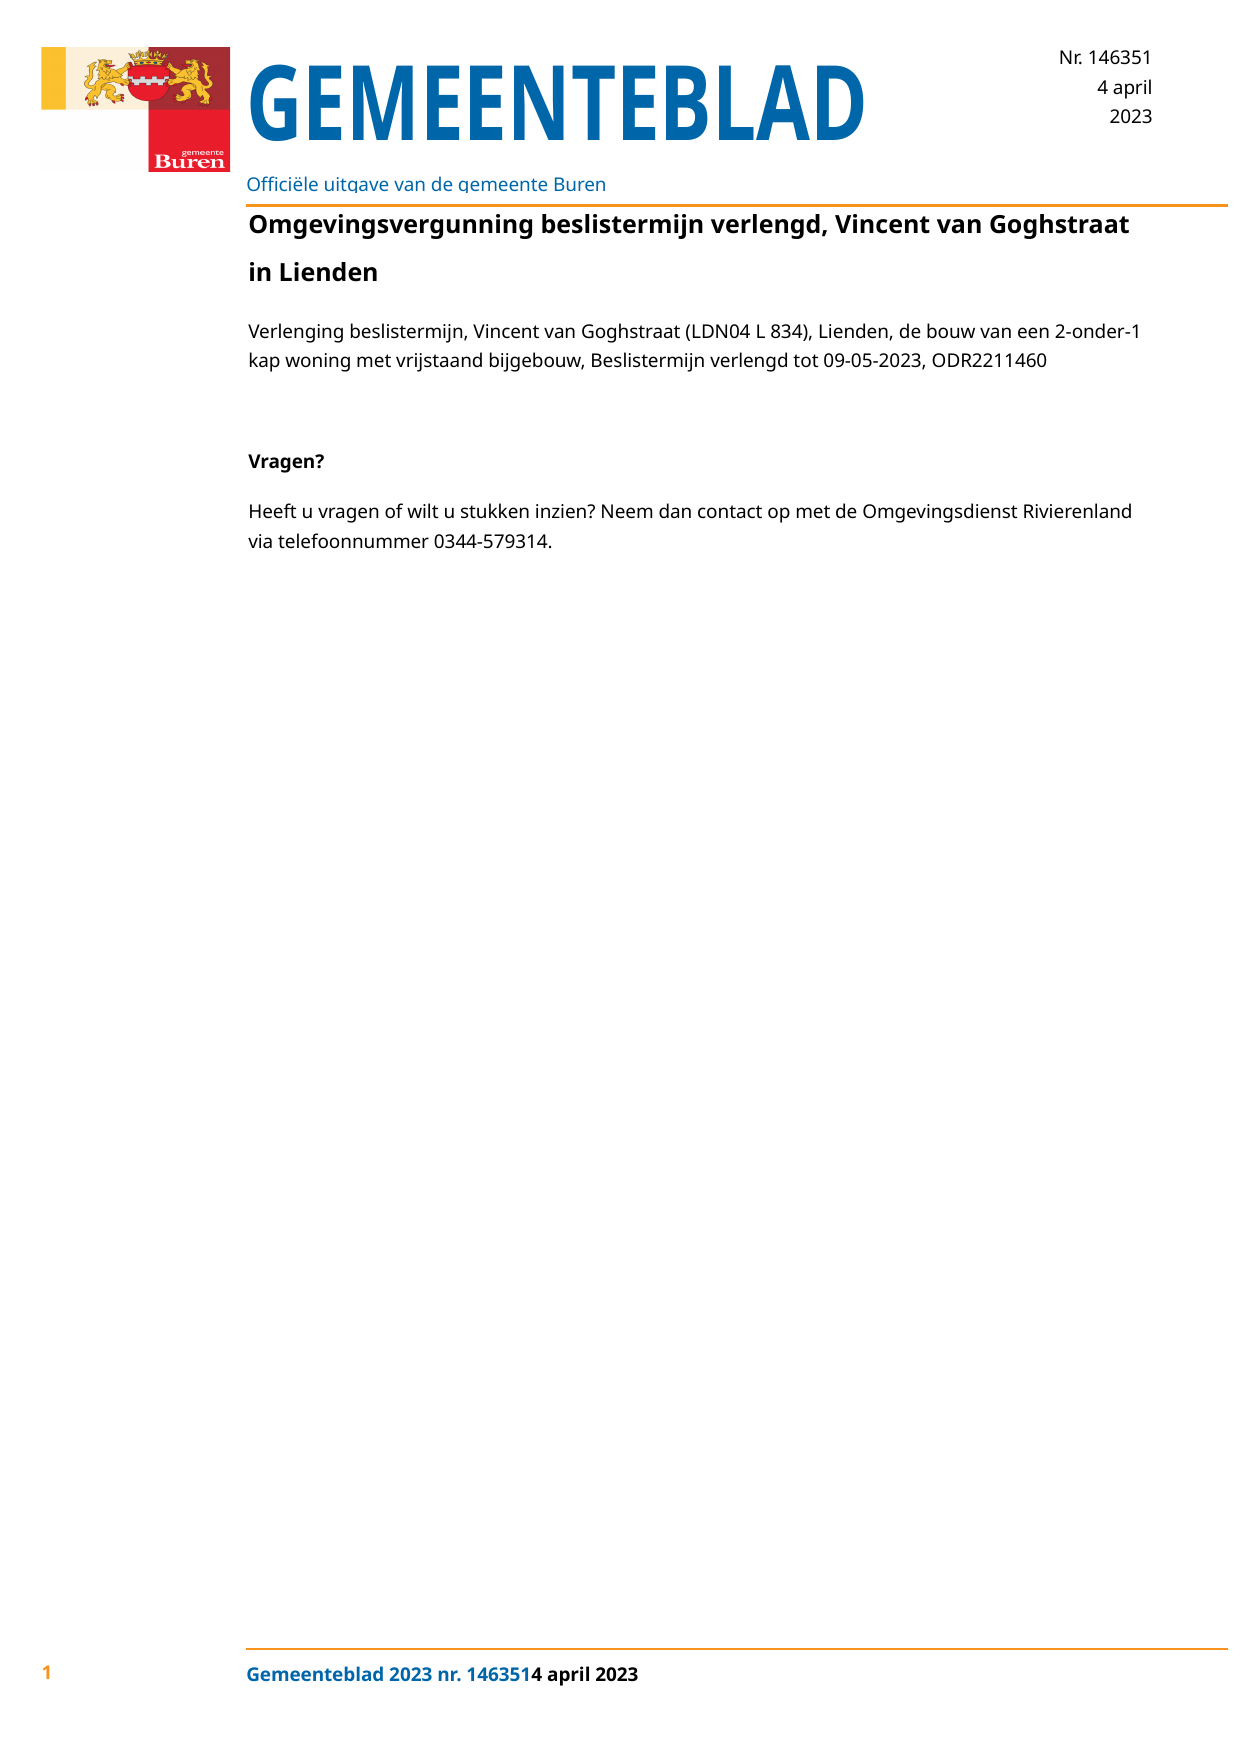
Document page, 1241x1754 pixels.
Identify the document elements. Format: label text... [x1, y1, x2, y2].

text Vragen? [248, 448, 1152, 474]
picture [41, 47, 231, 172]
text Omgevingsvergunning beslistermijn verlengd, Vincent van Goghstraat in Lienden [248, 207, 1152, 288]
text Heeft u vragen of wilt u stukken inzien? Neem dan contact op met de Omgevingsdienst Rivierenland via telefoonnummer 0344-579314. [248, 499, 1152, 554]
text Verlenging beslistermijn, Vincent van Goghstraat (LDN04 L 834), Lienden, de bouw van een 2-onder-1 kap woning met vrijstaand bijgebouw, Beslistermijn verlengd tot 09-05-2023, ODR2211460 [248, 318, 1152, 373]
